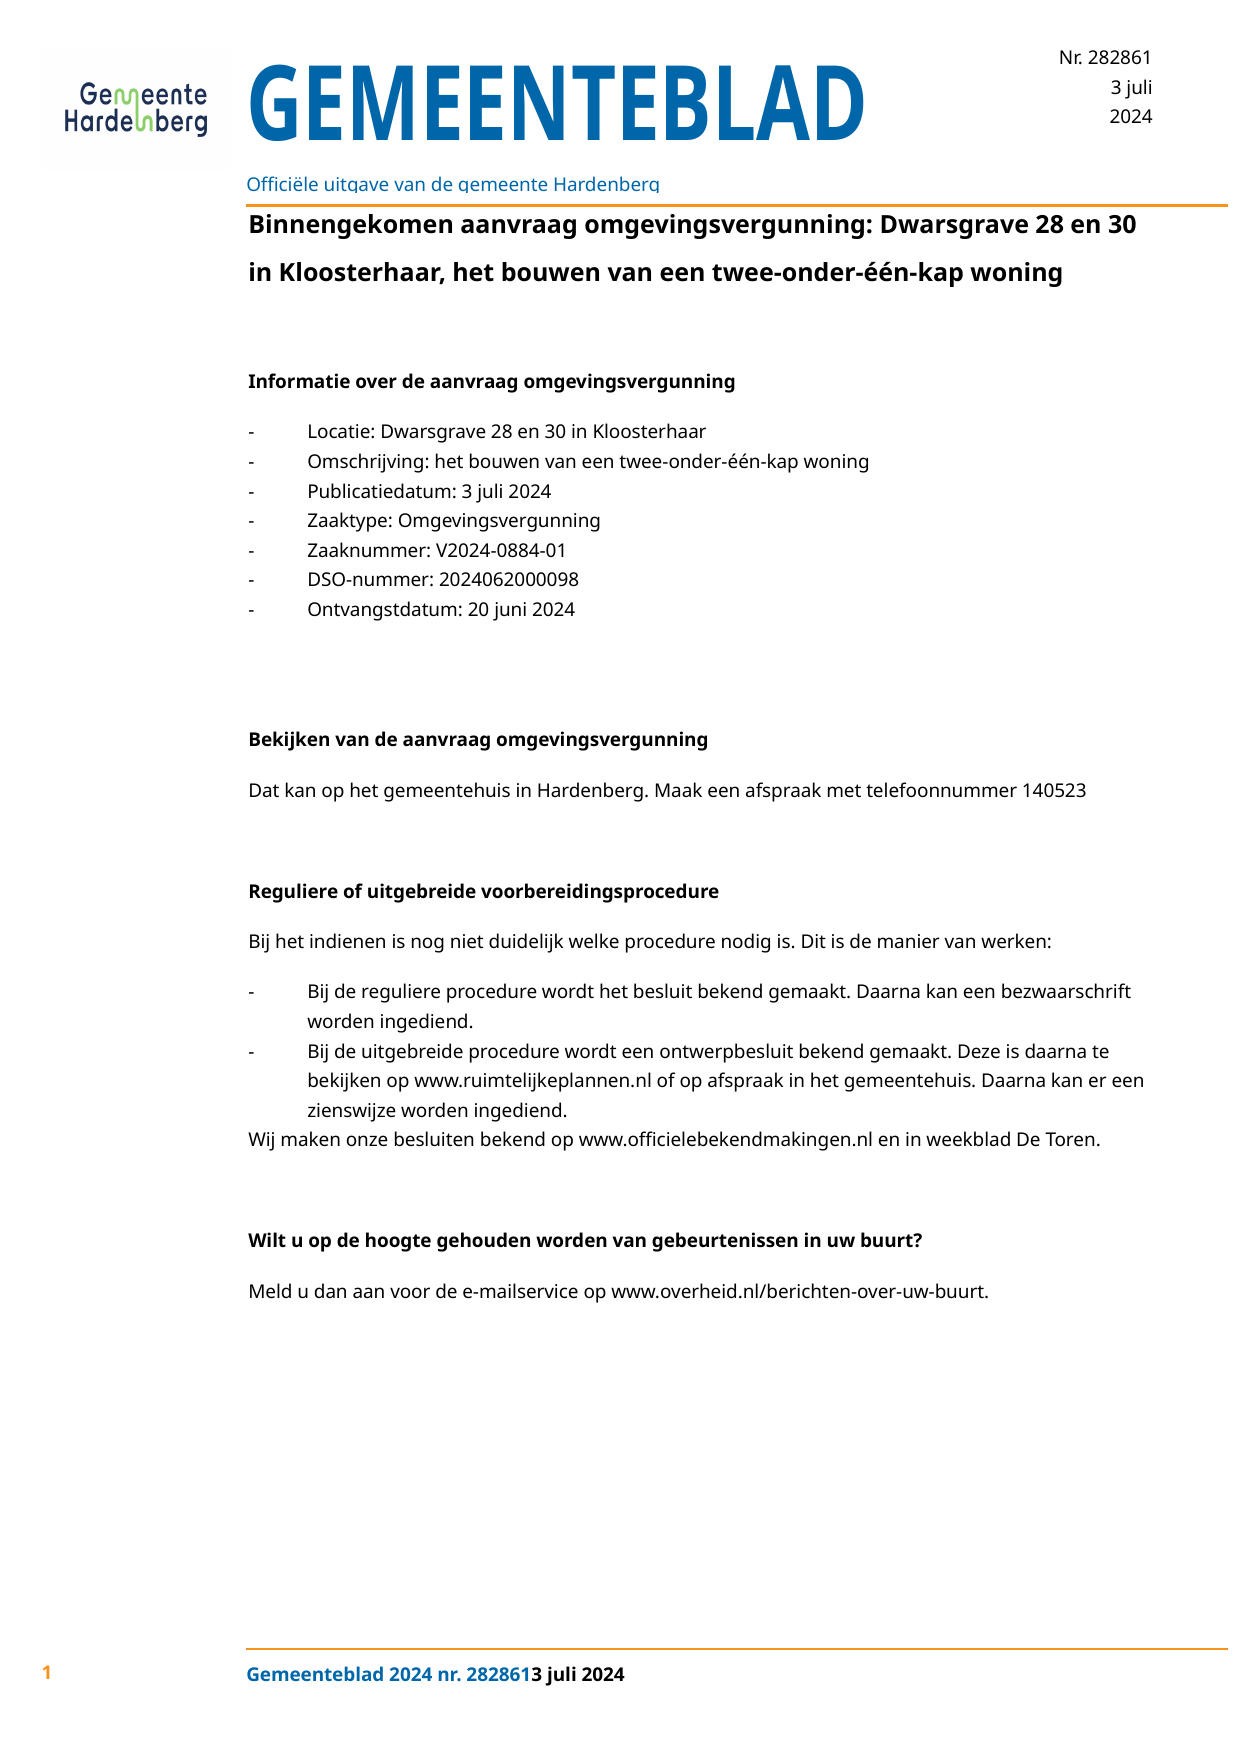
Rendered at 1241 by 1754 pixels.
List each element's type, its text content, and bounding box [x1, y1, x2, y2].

text Informatie over de aanvraag omgevingsvergunning [248, 368, 1152, 394]
list Zaaktype: Omgevingsvergunning [248, 507, 1152, 533]
text Bekijken van de aanvraag omgevingsvergunning [248, 727, 1152, 752]
text Wilt u op de hoogte gehouden worden van gebeurtenissen in uw buurt? [248, 1227, 1152, 1253]
text Meld u dan aan voor de e-mailservice op www.overheid.nl/berichten-over-uw-buurt. [248, 1278, 1152, 1304]
text Bij het indienen is nog niet duidelijk welke procedure nodig is. Dit is de manier van werken: [248, 928, 1152, 954]
list Locatie: Dwarsgrave 28 en 30 in Kloosterhaar [248, 419, 1152, 444]
text Wij maken onze besluiten bekend op www.officielebekendmakingen.nl en in weekblad De Toren. [248, 1127, 1152, 1152]
list DSO-nummer: 2024062000098 [248, 567, 1152, 592]
text Dat kan op het gemeentehuis in Hardenberg. Maak een afspraak met telefoonnummer 140523 [248, 777, 1152, 803]
text Binnengekomen aanvraag omgevingsvergunning: Dwarsgrave 28 en 30 in Kloosterhaar, het bouwen van een twee-onder-één-kap woning [248, 207, 1152, 288]
list Ontvangstdatum: 20 juni 2024 [248, 596, 1152, 622]
text Reguliere of uitgebreide voorbereidingsprocedure [248, 878, 1152, 904]
list Omschrijving: het bouwen van een twee-onder-één-kap woning [248, 448, 1152, 474]
picture [41, 47, 231, 172]
list Bij de uitgebreide procedure wordt een ontwerpbesluit bekend gemaakt. Deze is daarna te bekijken op www.ruimtelijkeplannen.nl of op afspraak in het gemeentehuis. Daarna kan er een zienswijze worden ingediend. [248, 1038, 1152, 1123]
list Bij de reguliere procedure wordt het besluit bekend gemaakt. Daarna kan een bezwaarschrift worden ingediend. [248, 979, 1152, 1034]
list Publicatiedatum: 3 juli 2024 [248, 478, 1152, 504]
list Zaaknummer: V2024-0884-01 [248, 537, 1152, 563]
